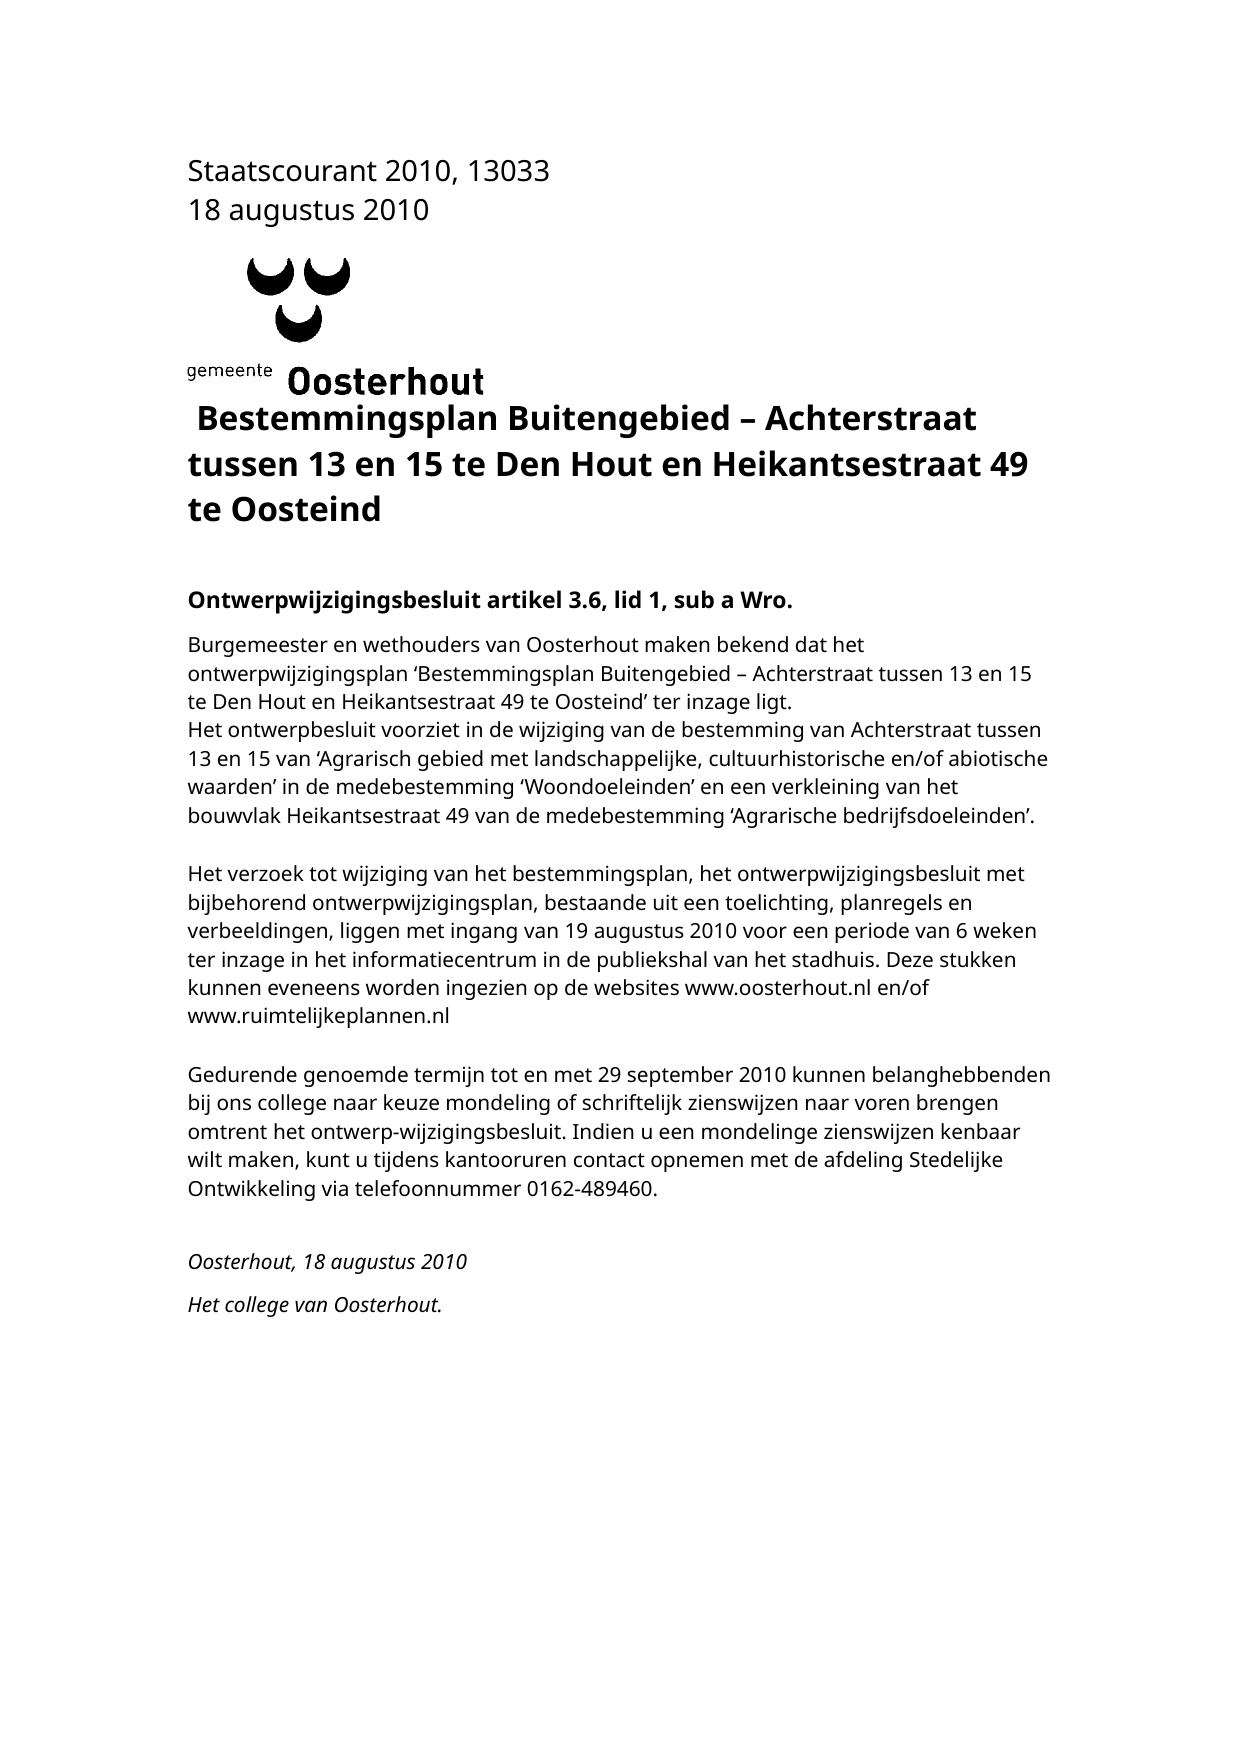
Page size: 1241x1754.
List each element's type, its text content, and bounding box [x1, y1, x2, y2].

text 18 augustus 2010 [187, 190, 1053, 229]
text Het college van Oosterhout. [187, 1291, 1053, 1319]
subtitle Ontwerpwijzigingsbesluit artikel 3.6, lid 1, sub a Wro. [187, 584, 1053, 615]
text Oosterhout, 18 augustus 2010 [187, 1247, 1053, 1276]
text Burgemeester en wethouders van Oosterhout maken bekend dat het ontwerpwijzigingsplan ‘Bestemmingsplan Buitengebied – Achterstraat tussen 13 en 15 te Den Hout en Heikantsestraat 49 te Oosteind’ ter inzage ligt. [187, 630, 1053, 716]
text Het ontwerpbesluit voorziet in de wijziging van de bestemming van Achterstraat tussen 13 en 15 van ‘Agrarisch gebied met landschappelijke, cultuurhistorische en/of abiotische waarden’ in de medebestemming ‘Woondoeleinden’ en een verkleining van het bouwvlak Heikantsestraat 49 van de medebestemming ‘Agrarische bedrijfsdoeleinden’. [187, 716, 1053, 829]
text Het verzoek tot wijziging van het bestemmingsplan, het ontwerpwijzigingsbesluit met bijbehorend ontwerpwijzigingsplan, bestaande uit een toelichting, planregels en verbeeldingen, liggen met ingang van 19 augustus 2010 voor een periode van 6 weken ter inzage in het informatiecentrum in de publiekshal van het stadhuis. Deze stukken kunnen eveneens worden ingezien op de websites www.oosterhout.nl en/of www.ruimtelijkeplannen.nl [187, 859, 1053, 1030]
picture [187, 258, 484, 395]
subtitle Bestemmingsplan Buitengebied – Achterstraat tussen 13 en 15 te Den Hout en Heikantsestraat 49 te Oosteind [187, 271, 1053, 532]
text Staatscourant 2010, 13033 [187, 150, 1053, 190]
text Gedurende genoemde termijn tot en met 29 september 2010 kunnen belanghebbenden bij ons college naar keuze mondeling of schriftelijk zienswijzen naar voren brengen omtrent het ontwerp-wijzigingsbesluit. Indien u een mondelinge zienswijzen kenbaar wilt maken, kunt u tijdens kantooruren contact opnemen met de afdeling Stedelijke Ontwikkeling via telefoonnummer 0162-489460. [187, 1060, 1053, 1202]
